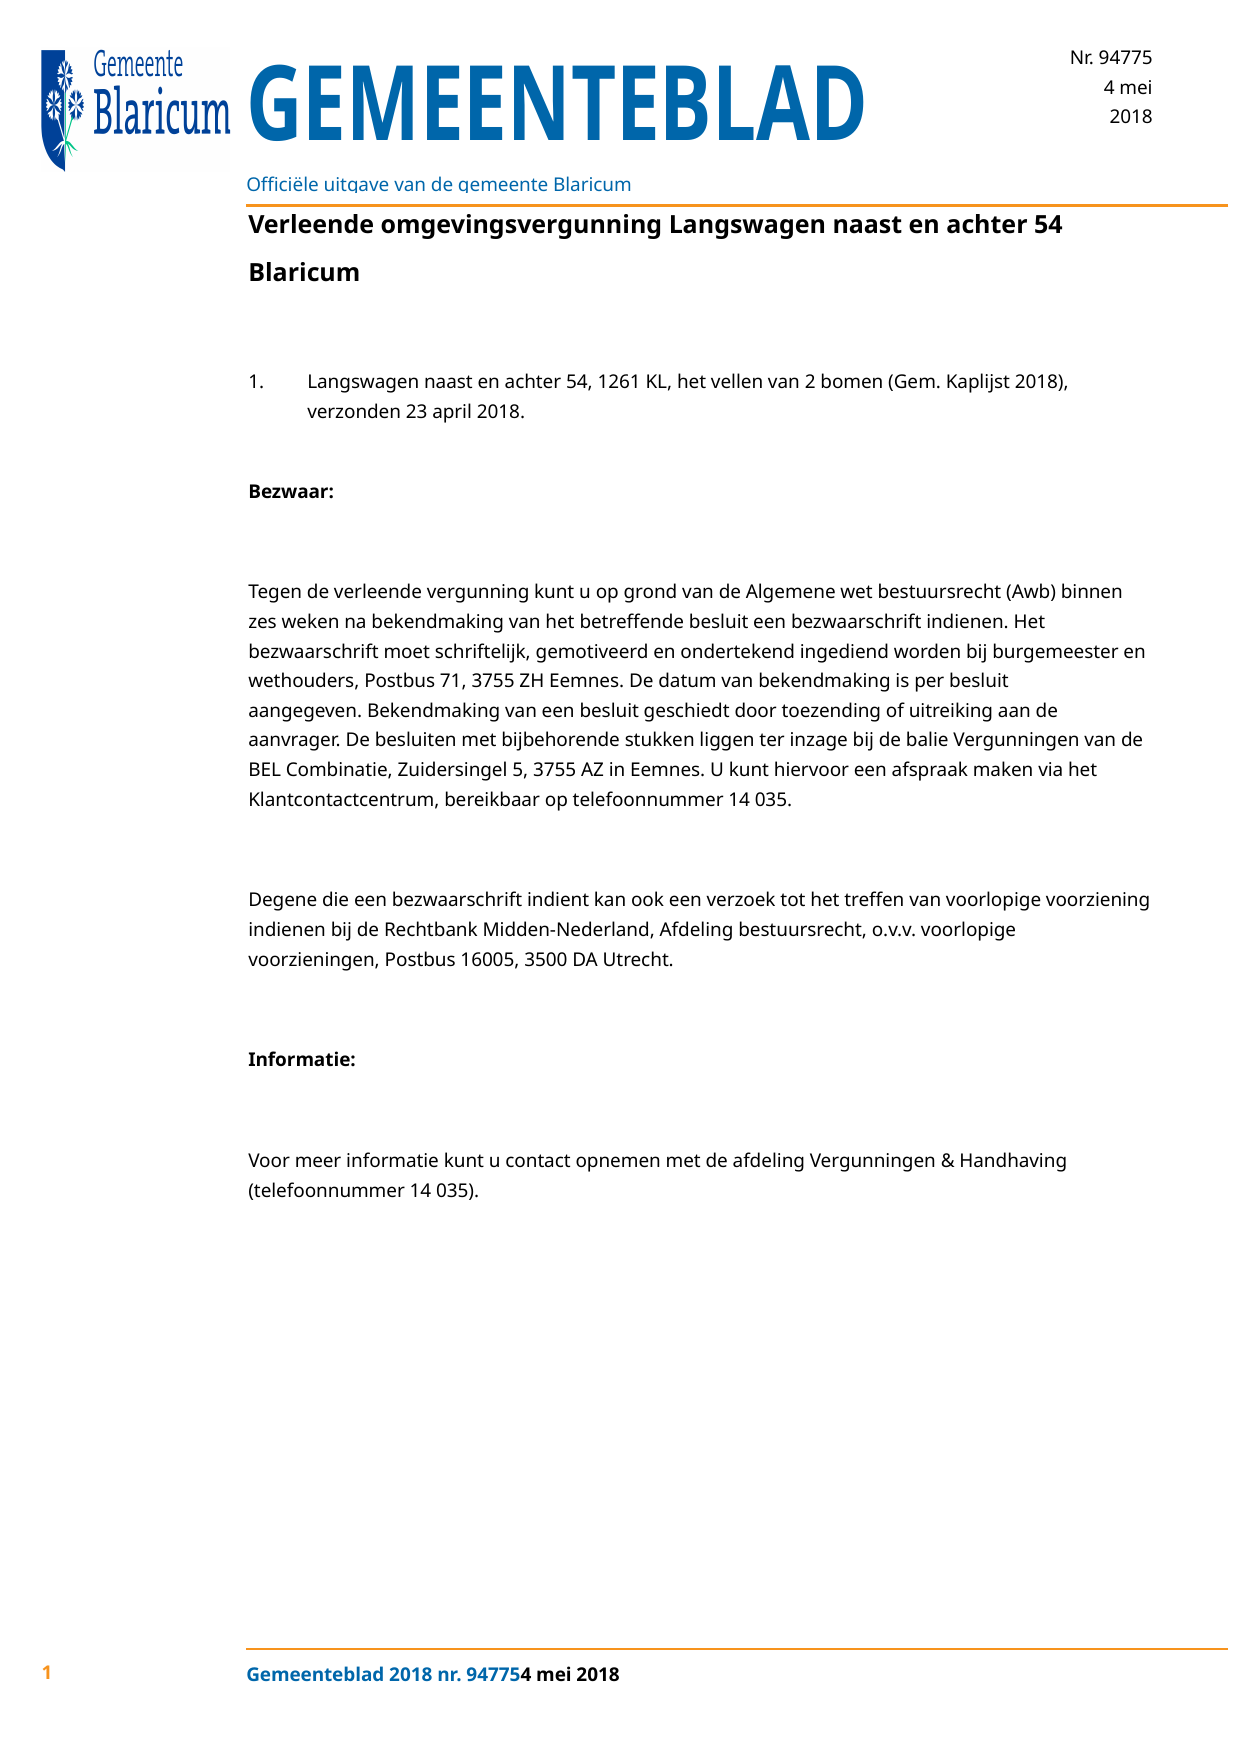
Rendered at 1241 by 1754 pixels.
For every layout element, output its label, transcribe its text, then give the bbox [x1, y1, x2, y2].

text Informatie: [248, 1047, 1152, 1072]
list Langswagen naast en achter 54, 1261 KL, het vellen van 2 bomen (Gem. Kaplijst 2018), verzonden 23 april 2018. [248, 368, 1152, 424]
picture [41, 47, 231, 172]
text Verleende omgevingsvergunning Langswagen naast en achter 54 Blaricum [248, 207, 1152, 288]
text Bezwaar: [248, 478, 1152, 504]
text Degene die een bezwaarschrift indient kan ook een verzoek tot het treffen van voorlopige voorziening indienen bij de Rechtbank Midden-Nederland, Afdeling bestuursrecht, o.v.v. voorlopige voorzieningen, Postbus 16005, 3500 DA Utrecht. [248, 887, 1152, 972]
text Voor meer informatie kunt u contact opnemen met de afdeling Vergunningen & Handhaving (telefoonnummer 14 035). [248, 1147, 1152, 1203]
text Tegen de verleende vergunning kunt u op grond van de Algemene wet bestuursrecht (Awb) binnen zes weken na bekendmaking van het betreffende besluit een bezwaarschrift indienen. Het bezwaarschrift moet schriftelijk, gemotiveerd en ondertekend ingediend worden bij burgemeester en wethouders, Postbus 71, 3755 ZH Eemnes. De datum van bekendmaking is per besluit aangegeven. Bekendmaking van een besluit geschiedt door toezending of uitreiking aan de aanvrager. De besluiten met bijbehorende stukken liggen ter inzage bij de balie Vergunningen van de BEL Combinatie, Zuidersingel 5, 3755 AZ in Eemnes. U kunt hiervoor een afspraak maken via het Klantcontactcentrum, bereikbaar op telefoonnummer 14 035. [248, 579, 1152, 812]
